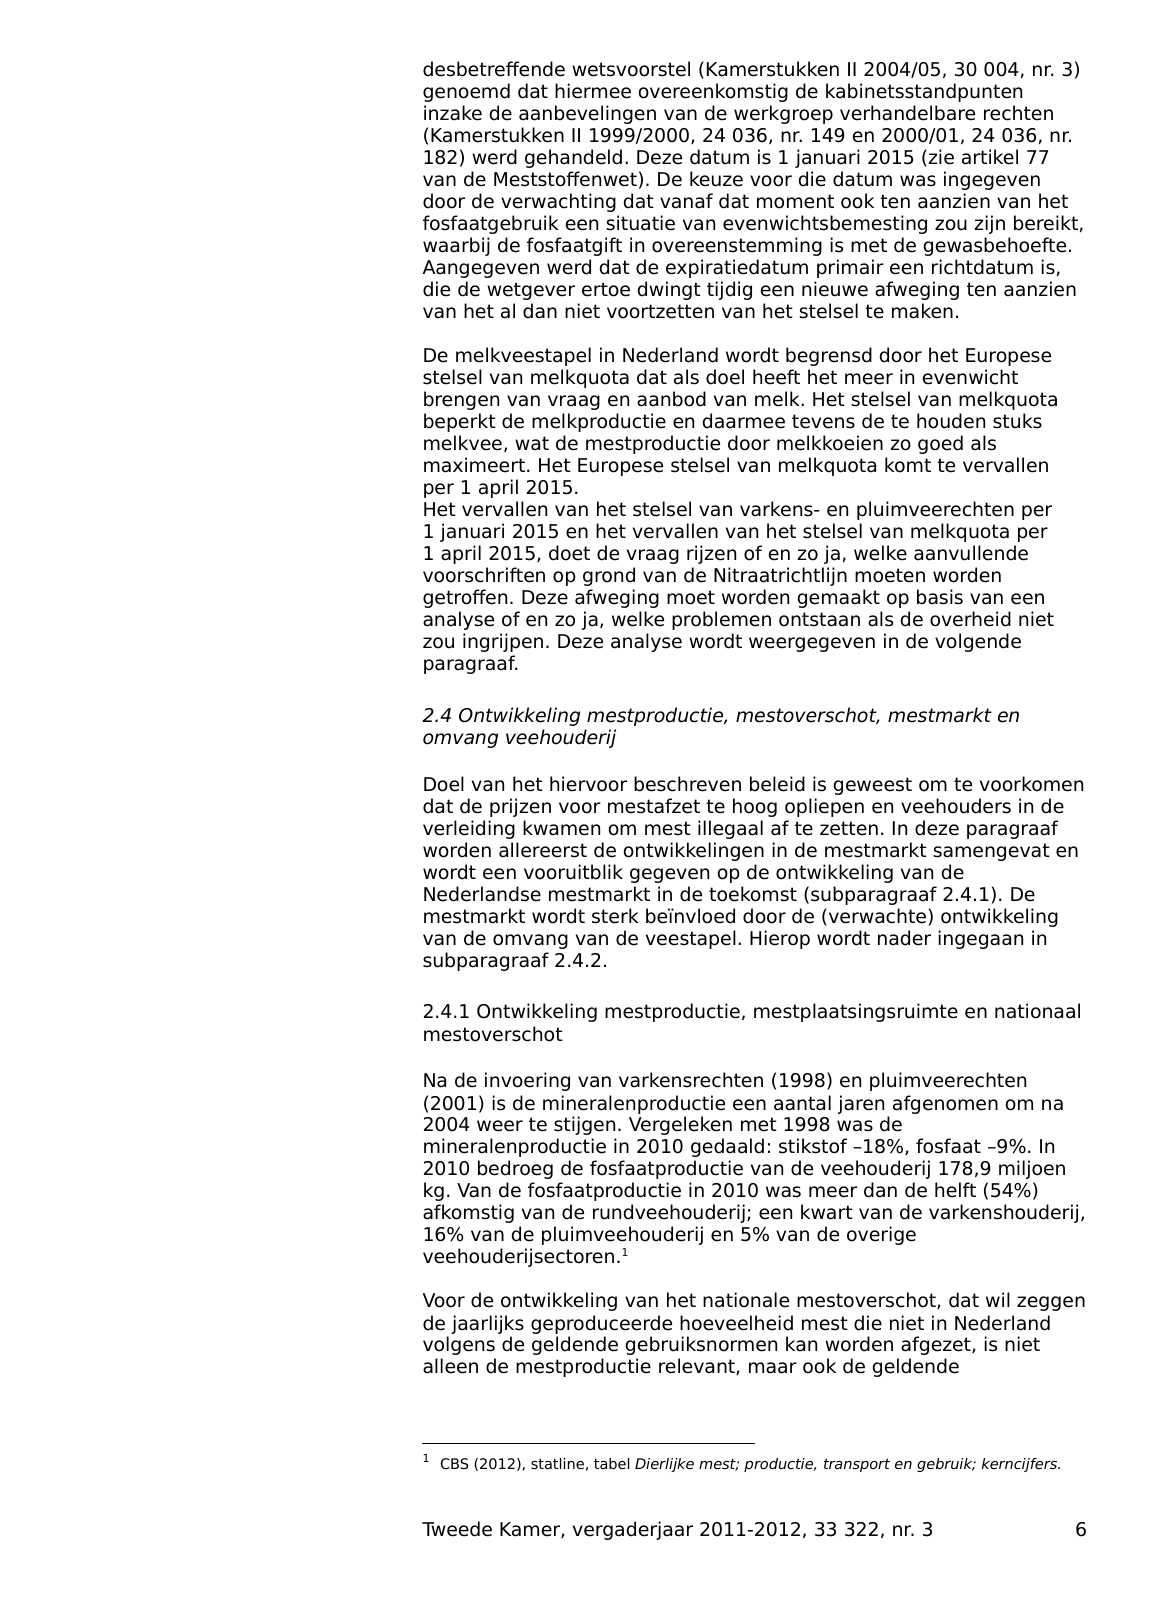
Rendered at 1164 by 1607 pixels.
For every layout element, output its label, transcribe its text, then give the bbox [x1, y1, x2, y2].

text Na de invoering van varkensrechten (1998) en pluimveerechten (2001) is de mineralenproductie een aantal jaren afgenomen om na 2004 weer te stijgen. Vergeleken met 1998 was de mineralenproductie in 2010 gedaald: stikstof –18%, fosfaat –9%. In 2010 bedroeg de fosfaatproductie van de veehouderij 178,9 miljoen kg. Van de fosfaatproductie in 2010 was meer dan de helft (54%) afkomstig van de rundveehouderij; een kwart van de varkenshouderij, 16% van de pluimveehouderij en 5% van de overige veehouderijsectoren. [422, 1070, 1087, 1268]
subtitle 2.4 Ontwikkeling mestproductie, mestoverschot, mestmarkt en omvang veehouderij [422, 705, 1087, 749]
text Doel van het hiervoor beschreven beleid is geweest om te voorkomen dat de prijzen voor mestafzet te hoog opliepen en veehouders in de verleiding kwamen om mest illegaal af te zetten. In deze paragraaf worden allereerst de ontwikkelingen in de mestmarkt samengevat en wordt een vooruitblik gegeven op de ontwikkeling van de Nederlandse mestmarkt in de toekomst (subparagraaf 2.4.1). De mestmarkt wordt sterk beïnvloed door de (verwachte) ontwikkeling van de omvang van de veestapel. Hierop wordt nader ingegaan in subparagraaf 2.4.2. [422, 774, 1087, 971]
subtitle 2.4.1 Ontwikkeling mestproductie, mestplaatsingsruimte en nationaal mestoverschot [422, 1001, 1087, 1045]
text Voor de ontwikkeling van het nationale mestoverschot, dat wil zeggen de jaarlijks geproduceerde hoeveelheid mest die niet in Nederland volgens de geldende gebruiksnormen kan worden afgezet, is niet alleen de mestproductie relevant, maar ook de geldende [422, 1290, 1087, 1378]
text Het vervallen van het stelsel van varkens- en pluimveerechten per 1 januari 2015 en het vervallen van het stelsel van melkquota per 1 april 2015, doet de vraag rijzen of en zo ja, welke aanvullende voorschriften op grond van de Nitraatrichtlijn moeten worden getroffen. Deze afweging moet worden gemaakt op basis van een analyse of en zo ja, welke problemen ontstaan als de overheid niet zou ingrijpen. Deze analyse wordt weergegeven in de volgende paragraaf. [422, 499, 1087, 675]
text desbetreffende wetsvoorstel (Kamerstukken II 2004/05, 30 004, nr. 3) genoemd dat hiermee overeenkomstig de kabinetsstandpunten inzake de aanbevelingen van de werkgroep verhandelbare rechten (Kamerstukken II 1999/2000, 24 036, nr. 149 en 2000/01, 24 036, nr. 182) werd gehandeld. Deze datum is 1 januari 2015 (zie artikel 77 van de Meststoffenwet). De keuze voor die datum was ingegeven door de verwachting dat vanaf dat moment ook ten aanzien van het fosfaatgebruik een situatie van evenwichtsbemesting zou zijn bereikt, waarbij de fosfaatgift in overeenstemming is met de gewasbehoefte. Aangegeven werd dat de expiratiedatum primair een richtdatum is, die de wetgever ertoe dwingt tijdig een nieuwe afweging ten aanzien van het al dan niet voortzetten van het stelsel te maken. [422, 59, 1087, 323]
text De melkveestapel in Nederland wordt begrensd door het Europese stelsel van melkquota dat als doel heeft het meer in evenwicht brengen van vraag en aanbod van melk. Het stelsel van melkquota beperkt de melkproductie en daarmee tevens de te houden stuks melkvee, wat de mestproductie door melkkoeien zo goed als maximeert. Het Europese stelsel van melkquota komt te vervallen per 1 april 2015. [422, 345, 1087, 499]
text CBS (2012), statline, tabel Dierlijke mest; productie, transport en gebruik; kerncijfers. [422, 1452, 1087, 1474]
